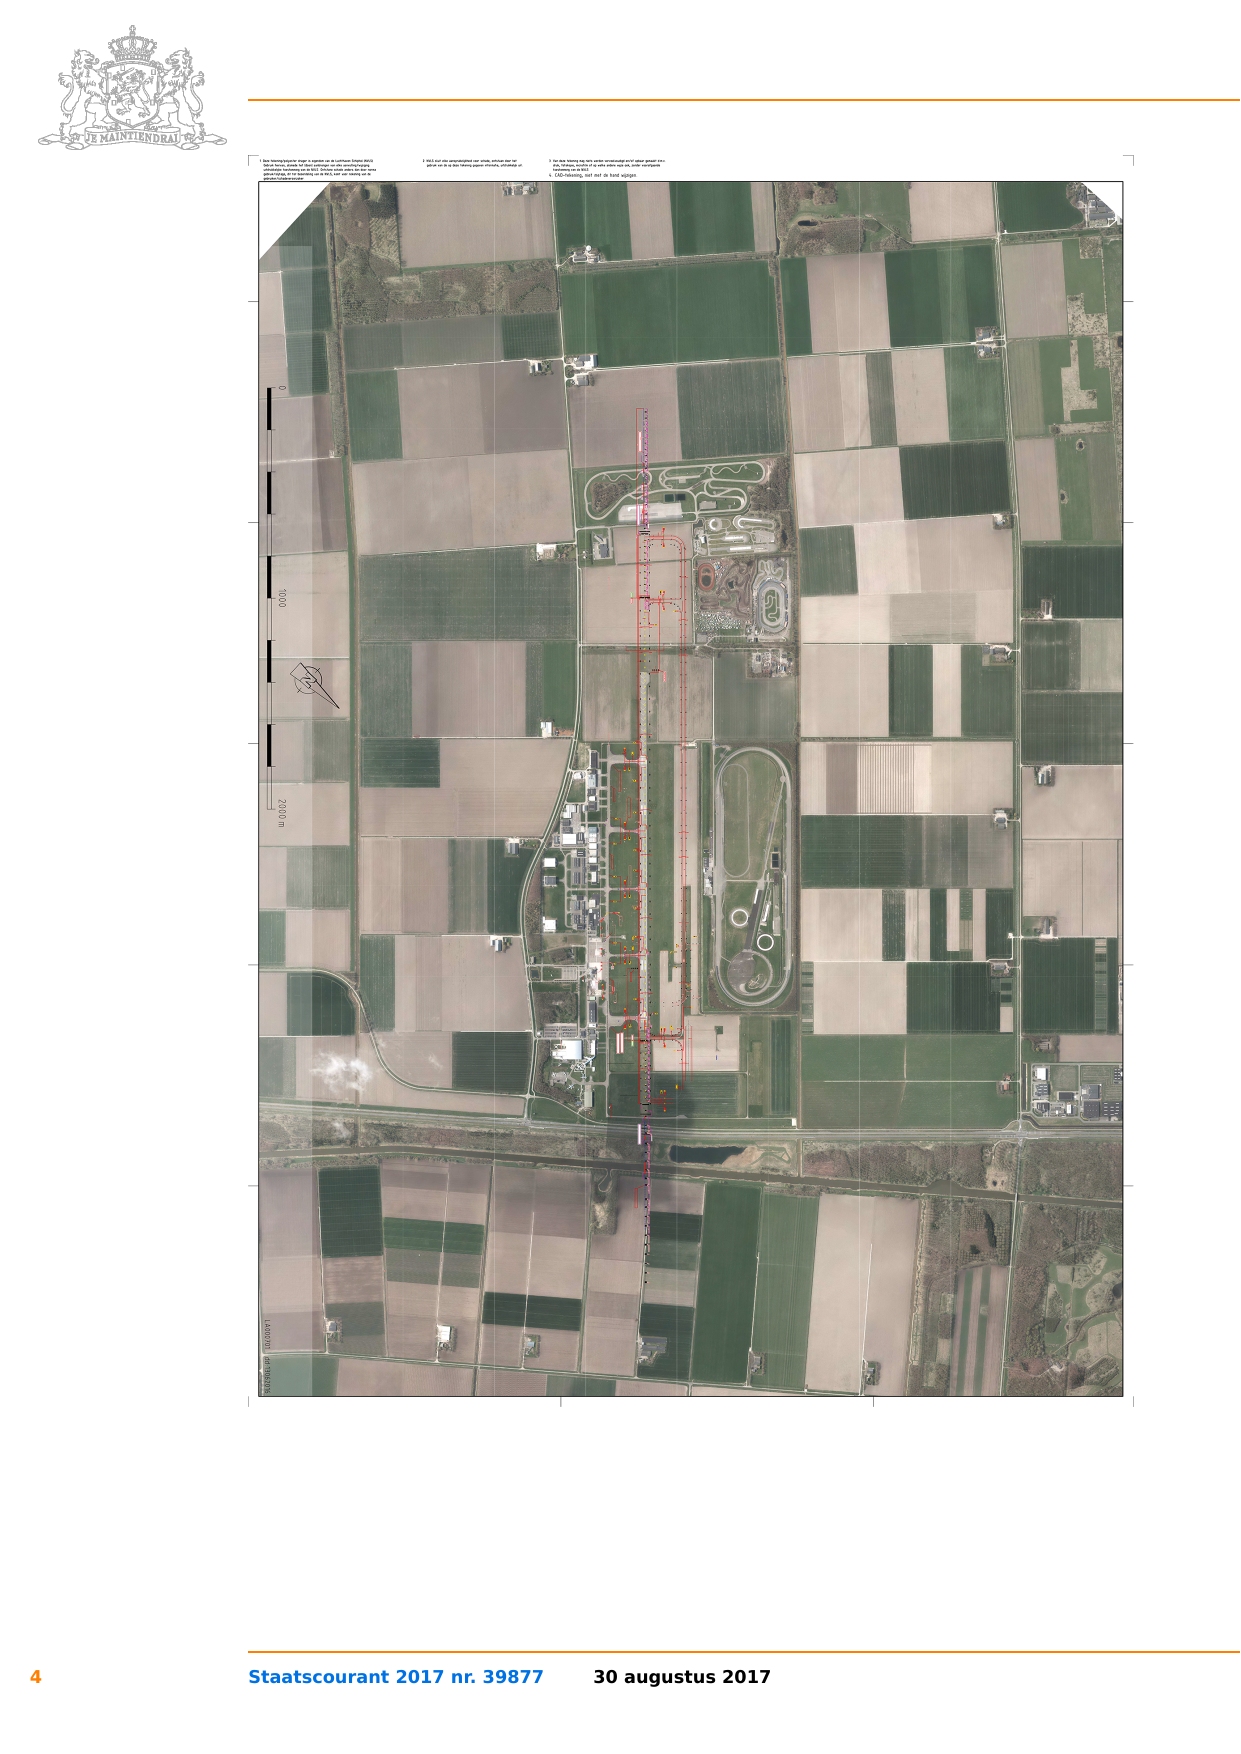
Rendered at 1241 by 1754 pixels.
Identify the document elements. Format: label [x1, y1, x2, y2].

picture [248, 155, 1134, 1407]
picture [38, 25, 227, 150]
